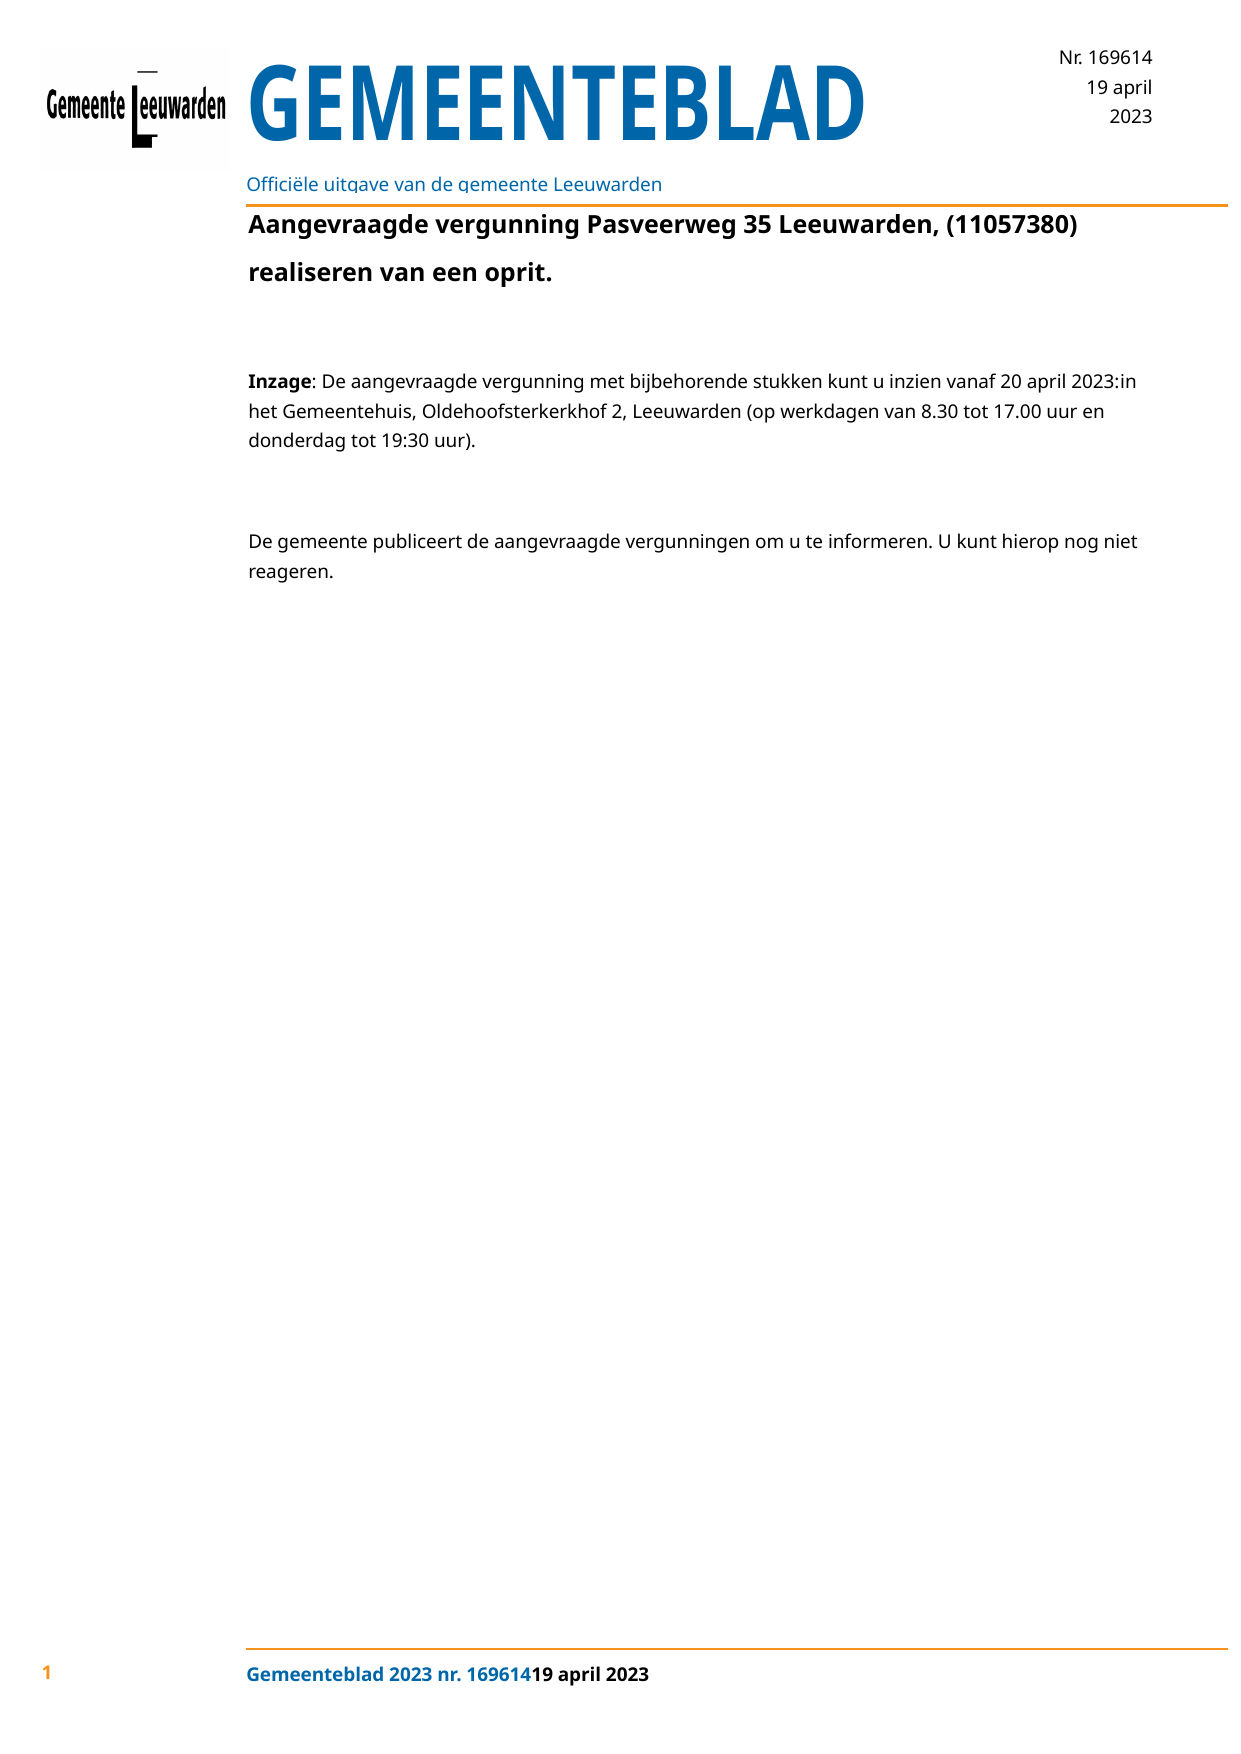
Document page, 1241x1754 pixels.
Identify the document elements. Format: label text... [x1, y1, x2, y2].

text Aangevraagde vergunning Pasveerweg 35 Leeuwarden, (11057380) realiseren van een oprit. [248, 207, 1152, 288]
picture [41, 47, 231, 172]
text De gemeente publiceert de aangevraagde vergunningen om u te informeren. U kunt hierop nog niet reageren. [248, 528, 1152, 584]
text Inzage: De aangevraagde vergunning met bijbehorende stukken kunt u inzien vanaf 20 april 2023:in het Gemeentehuis, Oldehoofsterkerkhof 2, Leeuwarden (op werkdagen van 8.30 tot 17.00 uur en donderdag tot 19:30 uur). [248, 368, 1152, 453]
